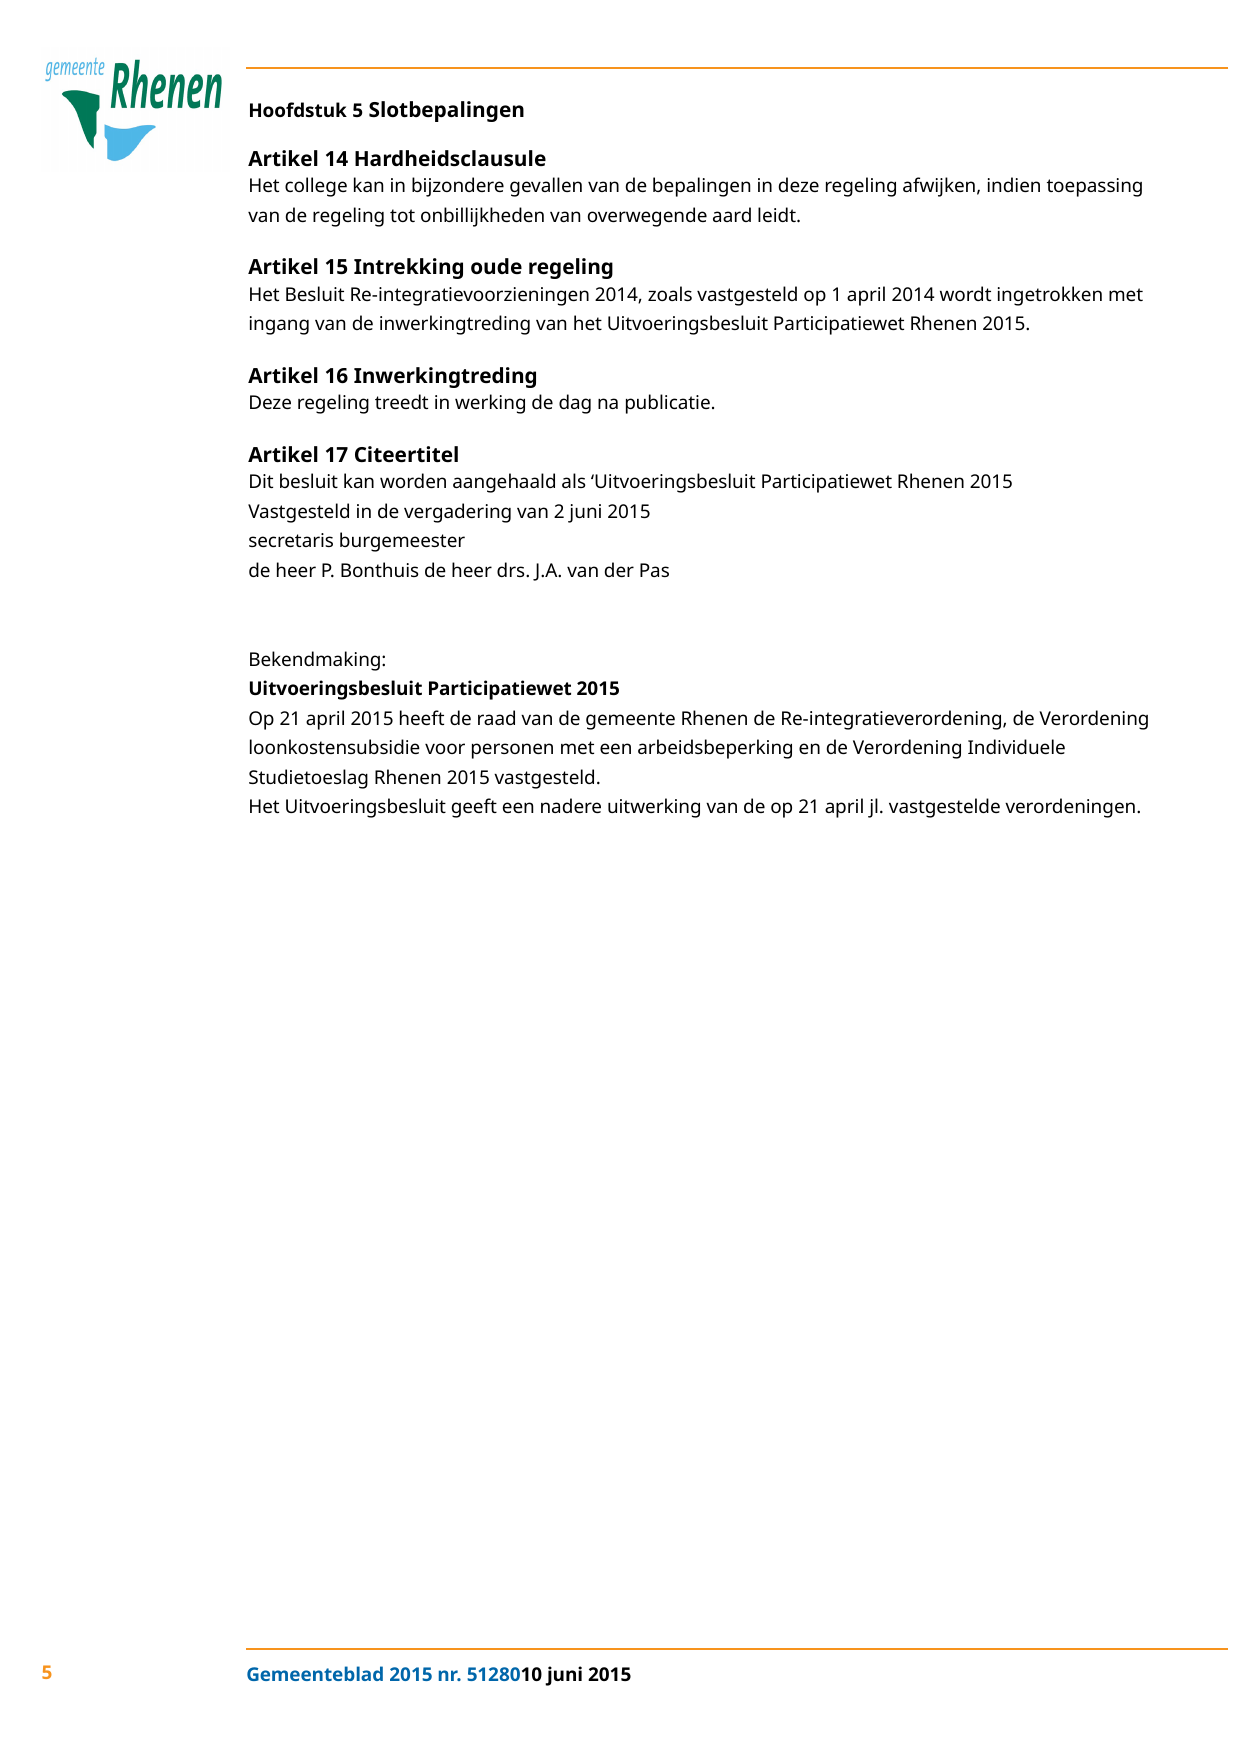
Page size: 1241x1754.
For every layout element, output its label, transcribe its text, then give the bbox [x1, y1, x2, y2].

text Artikel 15 Intrekking oude regeling [248, 252, 1152, 281]
text Artikel 14 Hardheidsclausule [248, 144, 1152, 172]
text Het Uitvoeringsbesluit geeft een nadere uitwerking van de op 21 april jl. vastgestelde verordeningen. [248, 794, 1152, 819]
text Het Besluit Re-integratievoorzieningen 2014, zoals vastgesteld op 1 april 2014 wordt ingetrokken met ingang van de inwerkingtreding van het Uitvoeringsbesluit Participatiewet Rhenen 2015. [248, 281, 1152, 336]
text Het college kan in bijzondere gevallen van de bepalingen in deze regeling afwijken, indien toepassing van de regeling tot onbillijkheden van overwegende aard leidt. [248, 172, 1152, 228]
text Op 21 april 2015 heeft de raad van de gemeente Rhenen de Re-integratieverordening, de Verordening loonkostensubsidie voor personen met een arbeidsbeperking en de Verordening Individuele Studietoeslag Rhenen 2015 vastgesteld. [248, 705, 1152, 790]
text Hoofdstuk 5 Slotbepalingen [248, 95, 1152, 123]
text secretaris burgemeester [248, 527, 1152, 553]
text Deze regeling treedt in werking de dag na publicatie. [248, 389, 1152, 415]
text Dit besluit kan worden aangehaald als ‘Uitvoeringsbesluit Participatiewet Rhenen 2015 [248, 468, 1152, 494]
text Vastgesteld in de vergadering van 2 juni 2015 [248, 498, 1152, 523]
text Uitvoeringsbesluit Participatiewet 2015 [248, 675, 1152, 701]
text Artikel 16 Inwerkingtreding [248, 361, 1152, 389]
text Artikel 17 Citeertitel [248, 440, 1152, 468]
text de heer P. Bonthuis de heer drs. J.A. van der Pas [248, 557, 1152, 583]
text Bekendmaking: [248, 646, 1152, 671]
picture [41, 47, 231, 172]
